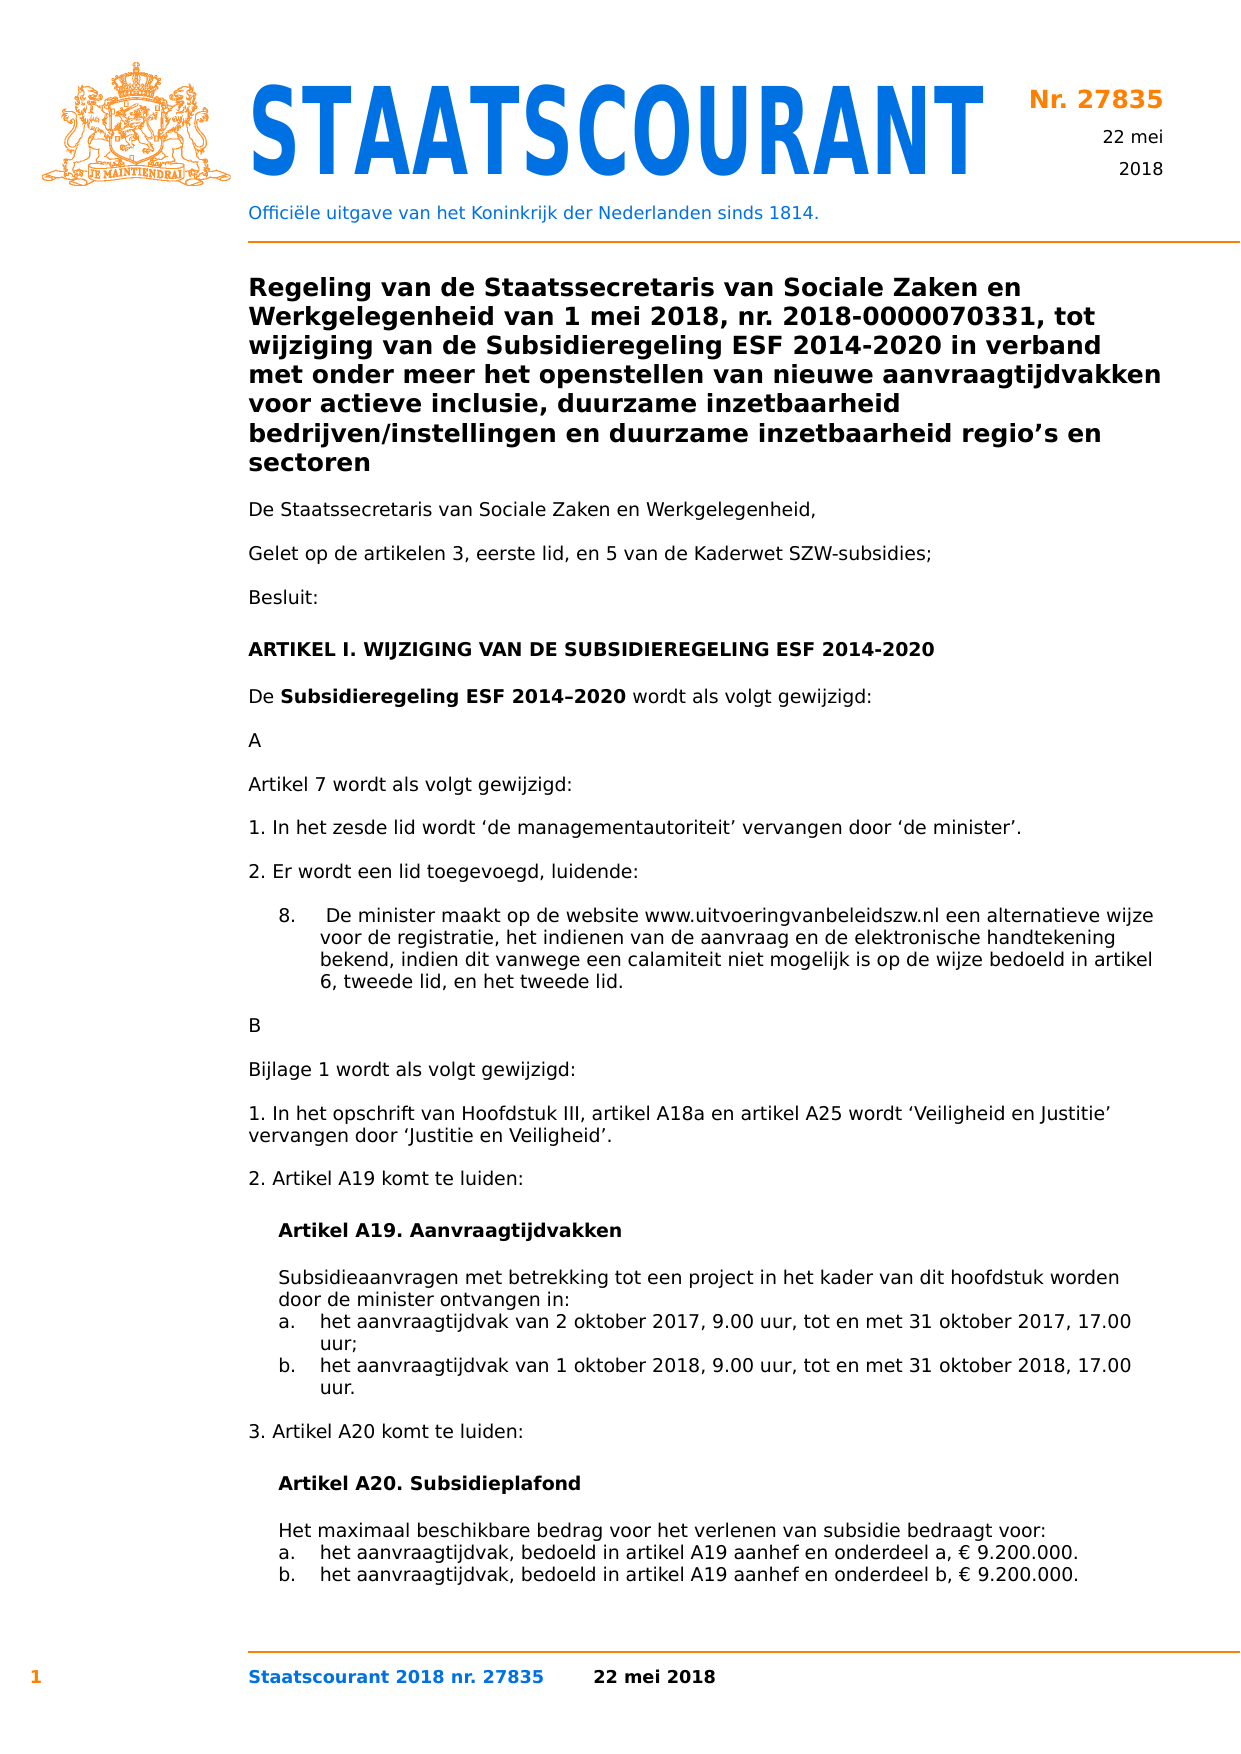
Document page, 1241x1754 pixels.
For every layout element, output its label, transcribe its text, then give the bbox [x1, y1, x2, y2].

text De Subsidieregeling ESF 2014–2020 wordt als volgt gewijzigd: [248, 686, 1163, 708]
text 1. In het opschrift van Hoofdstuk III, artikel A18a en artikel A25 wordt ‘Veiligheid en Justitie’ vervangen door ‘Justitie en Veiligheid’. [248, 1102, 1163, 1146]
text A [248, 729, 1163, 752]
text Het maximaal beschikbare bedrag voor het verlenen van subsidie bedraagt voor: [278, 1520, 1163, 1542]
table_header Nr. 27835 [998, 62, 1240, 121]
table_header [25, 62, 248, 241]
table_cell 22 mei [998, 121, 1240, 153]
text 2. Er wordt een lid toegevoegd, luidende: [248, 861, 1163, 883]
text Subsidieaanvragen met betrekking tot een project in het kader van dit hoofdstuk worden door de minister ontvangen in: [278, 1267, 1163, 1311]
text B [248, 1015, 1163, 1037]
text 1. In het zesde lid wordt ‘de managementautoriteit’ vervangen door ‘de minister’. [248, 817, 1163, 839]
text Artikel 7 wordt als volgt gewijzigd: [248, 773, 1163, 795]
text De Staatssecretaris van Sociale Zaken en Werkgelegenheid, [248, 499, 1163, 521]
text Bijlage 1 wordt als volgt gewijzigd: [248, 1059, 1163, 1081]
text b. het aanvraagtijdvak, bedoeld in artikel A19 aanhef en onderdeel b, € 9.200.000. [278, 1564, 1163, 1586]
text Besluit: [248, 587, 1163, 609]
text Gelet op de artikelen 3, eerste lid, en 5 van de Kaderwet SZW-subsidies; [248, 543, 1163, 565]
text 8. De minister maakt op de website www.uitvoeringvanbeleidszw.nl een alternatieve wijze voor de registratie, het indienen van de aanvraag en de elektronische handtekening bekend, indien dit vanwege een calamiteit niet mogelijk is op de wijze bedoeld in artikel 6, tweede lid, en het tweede lid. [278, 905, 1163, 993]
subtitle Artikel A20. Subsidieplafond [278, 1473, 1163, 1495]
subtitle ARTIKEL I. WIJZIGING VAN DE SUBSIDIEREGELING ESF 2014-2020 [248, 639, 1163, 661]
text 3. Artikel A20 komt te luiden: [248, 1421, 1163, 1443]
subtitle Artikel A19. Aanvraagtijdvakken [278, 1220, 1163, 1242]
text b. het aanvraagtijdvak van 1 oktober 2018, 9.00 uur, tot en met 31 oktober 2018, 17.00 uur. [278, 1355, 1163, 1399]
table_header STAATSCOURANT [248, 62, 998, 203]
text a. het aanvraagtijdvak, bedoeld in artikel A19 aanhef en onderdeel a, € 9.200.000. [278, 1542, 1163, 1564]
text a. het aanvraagtijdvak van 2 oktober 2017, 9.00 uur, tot en met 31 oktober 2017, 17.00 uur; [278, 1311, 1163, 1355]
text 2. Artikel A19 komt te luiden: [248, 1168, 1163, 1190]
table_cell 2018 [998, 153, 1240, 203]
subtitle Regeling van de Staatssecretaris van Sociale Zaken en Werkgelegenheid van 1 mei 2018, nr. 2018-0000070331, tot wijziging van de Subsidieregeling ESF 2014-2020 in verband met onder meer het openstellen van nieuwe aanvraagtijdvakken voor actieve inclusie, duurzame inzetbaarheid bedrijven/instellingen en duurzame inzetbaarheid regio’s en sectoren [248, 273, 1163, 477]
picture [41, 62, 231, 186]
table_cell Officiële uitgave van het Koninkrijk der Nederlanden sinds 1814. [248, 203, 1240, 241]
